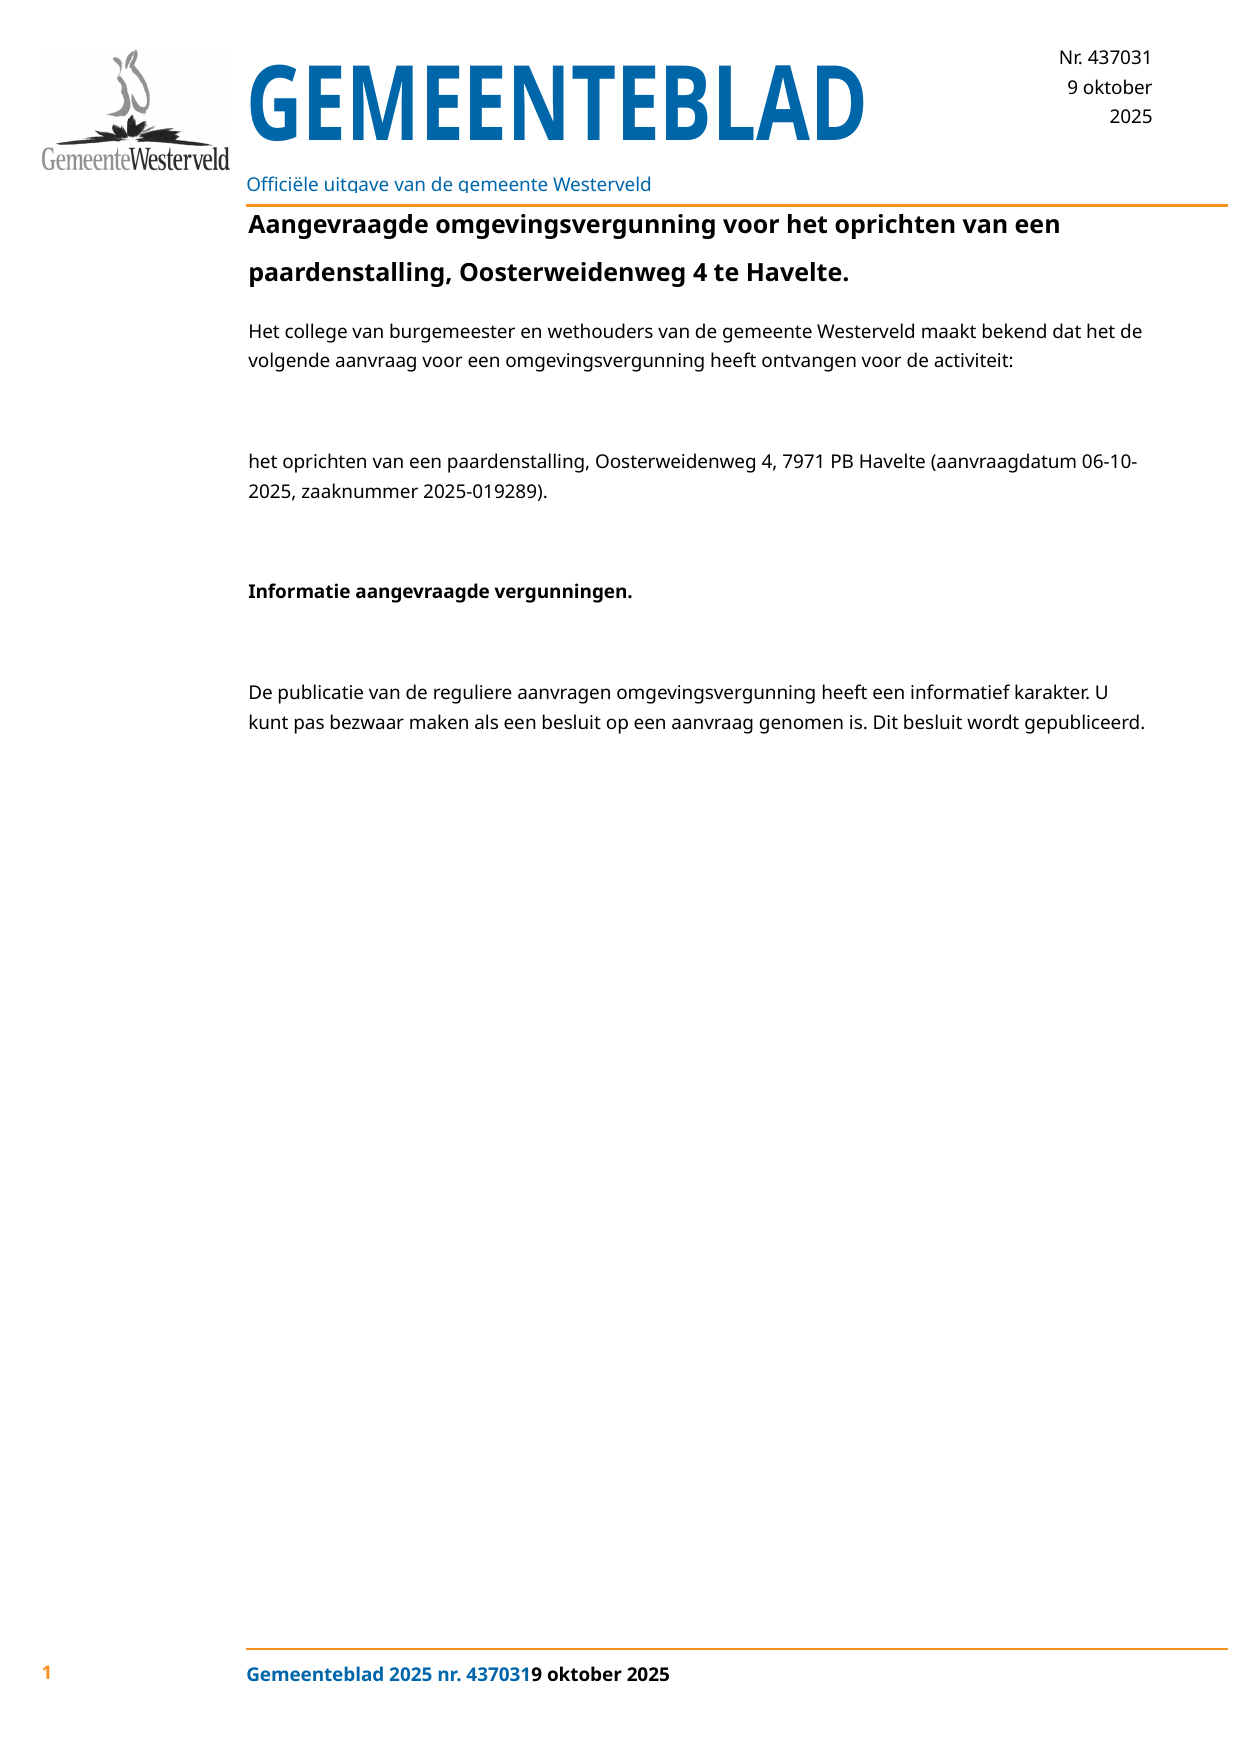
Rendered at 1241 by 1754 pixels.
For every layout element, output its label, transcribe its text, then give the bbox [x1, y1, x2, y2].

text Aangevraagde omgevingsvergunning voor het oprichten van een paardenstalling, Oosterweidenweg 4 te Havelte. [248, 207, 1152, 288]
text De publicatie van de reguliere aanvragen omgevingsvergunning heeft een informatief karakter. U kunt pas bezwaar maken als een besluit op een aanvraag genomen is. Dit besluit wordt gepubliceerd. [248, 679, 1152, 735]
text Informatie aangevraagde vergunningen. [248, 579, 1152, 604]
text Het college van burgemeester en wethouders van de gemeente Westerveld maakt bekend dat het de volgende aanvraag voor een omgevingsvergunning heeft ontvangen voor de activiteit: [248, 318, 1152, 373]
picture [41, 47, 231, 172]
text het oprichten van een paardenstalling, Oosterweidenweg 4, 7971 PB Havelte (aanvraagdatum 06-10-2025, zaaknummer 2025-019289). [248, 448, 1152, 504]
